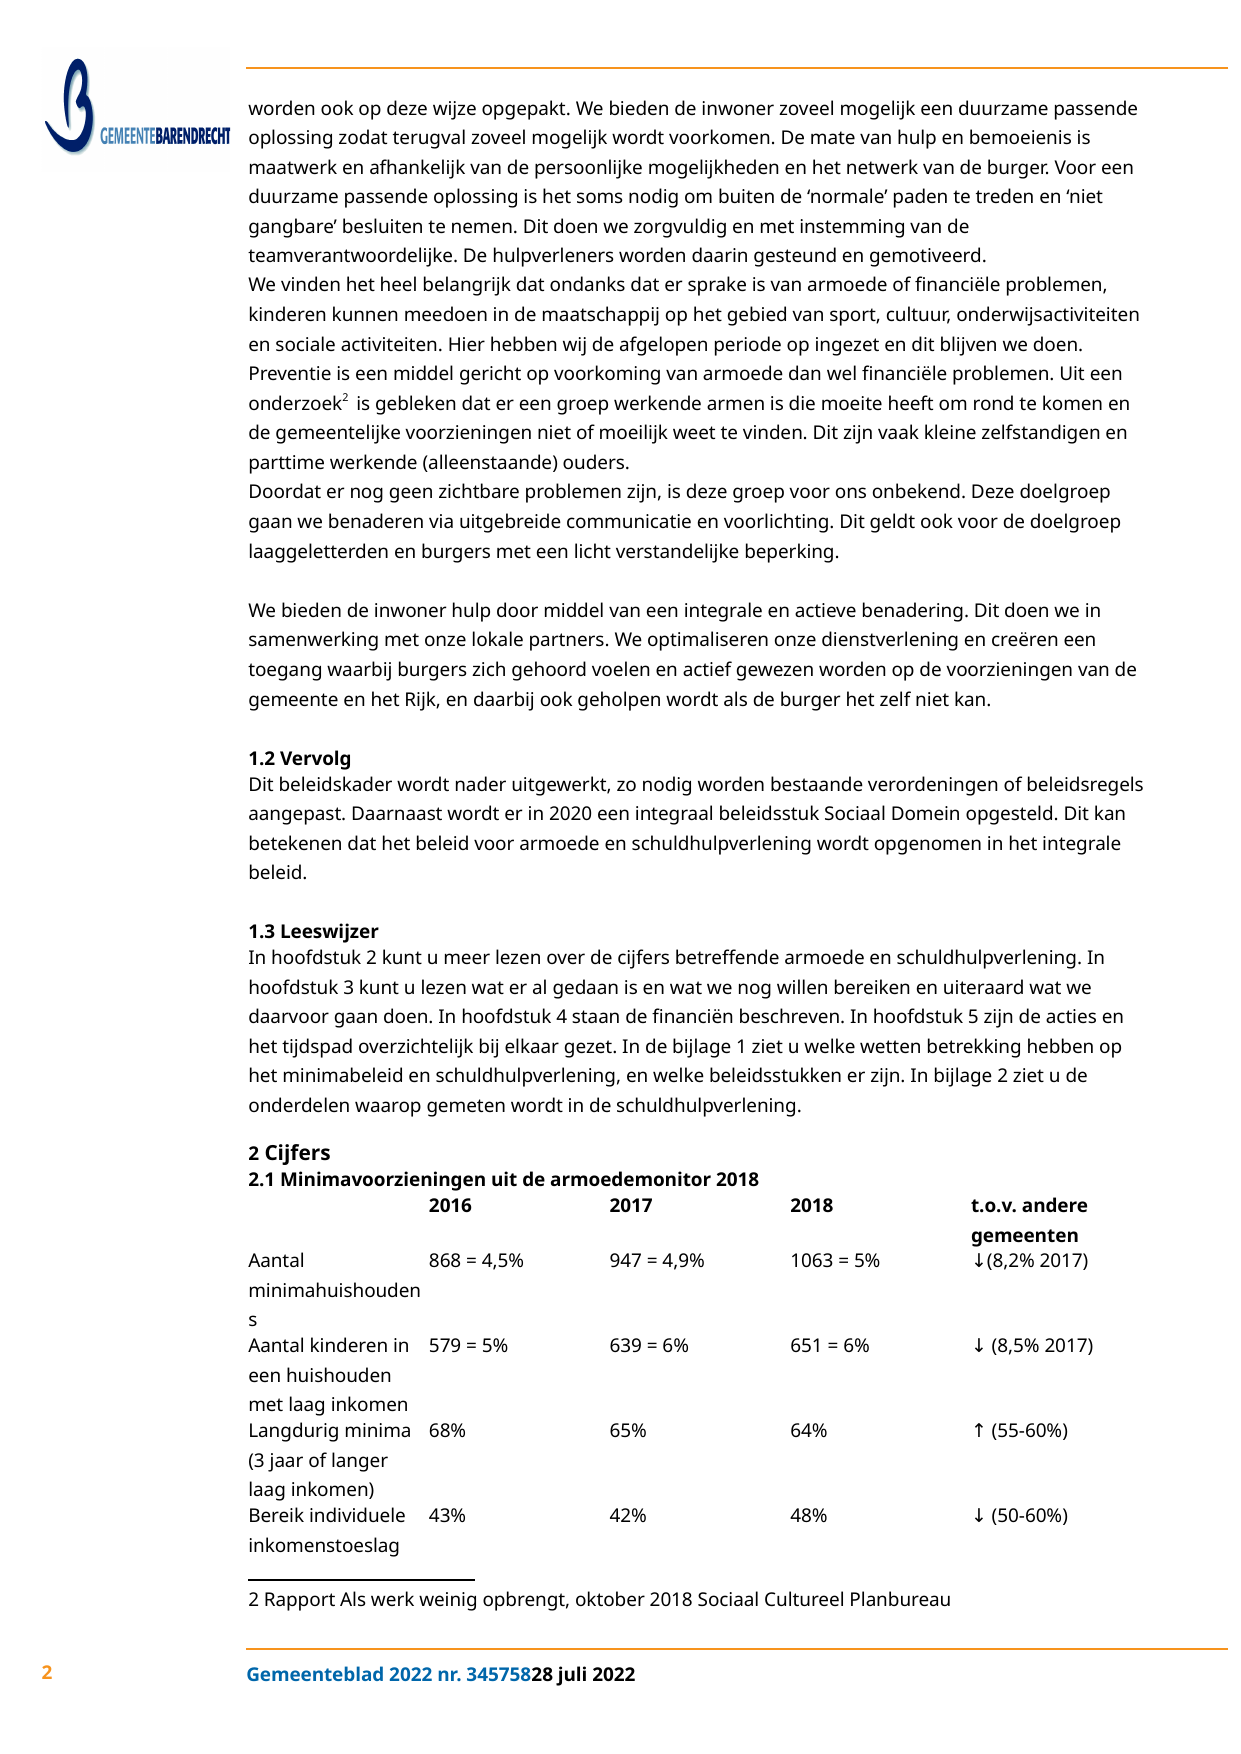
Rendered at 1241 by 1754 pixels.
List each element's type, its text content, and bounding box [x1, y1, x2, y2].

table_header 2018 [790, 1192, 971, 1247]
text 1.2 Vervolg [248, 745, 1152, 771]
table_cell Aantal minimahuishoudens [248, 1248, 429, 1332]
table_cell 651 = 6% [790, 1333, 971, 1417]
table_cell 42% [609, 1502, 790, 1557]
table_cell 1063 = 5% [790, 1248, 971, 1332]
text Rapport Als werk weinig opbrengt, oktober 2018 Sociaal Cultureel Planbureau [248, 1586, 1152, 1612]
text In hoofdstuk 2 kunt u meer lezen over de cijfers betreffende armoede en schuldhulpverlening. In hoofdstuk 3 kunt u lezen wat er al gedaan is en wat we nog willen bereiken en uiteraard wat we daarvoor gaan doen. In hoofdstuk 4 staan de financiën beschreven. In hoofdstuk 5 zijn de acties en het tijdspad overzichtelijk bij elkaar gezet. In de bijlage 1 ziet u welke wetten betrekking hebben op het minimabeleid en schuldhulpverlening, en welke beleidsstukken er zijn. In bijlage 2 ziet u de onderdelen waarop gemeten wordt in de schuldhulpverlening. [248, 944, 1152, 1118]
text 2 Cijfers [248, 1138, 1152, 1166]
table_header [248, 1192, 429, 1247]
table_cell ↑ (55-60%) [971, 1417, 1152, 1502]
table_cell ↓ (50-60%) [971, 1502, 1152, 1557]
text Preventie is een middel gericht op voorkoming van armoede dan wel financiële problemen. Uit een onderzoek is gebleken dat er een groep werkende armen is die moeite heeft om rond te komen en de gemeentelijke voorzieningen niet of moeilijk weet te vinden. Dit zijn vaak kleine zelfstandigen en parttime werkende (alleenstaande) ouders. [248, 360, 1152, 475]
table_cell ↓(8,2% 2017) [971, 1248, 1152, 1332]
table_cell ↓ (8,5% 2017) [971, 1333, 1152, 1417]
table_cell 639 = 6% [609, 1333, 790, 1417]
text 2.1 Minimavoorzieningen uit de armoedemonitor 2018 [248, 1166, 1152, 1192]
table_cell 68% [429, 1417, 609, 1502]
text Dit beleidskader wordt nader uitgewerkt, zo nodig worden bestaande verordeningen of beleidsregels aangepast. Daarnaast wordt er in 2020 een integraal beleidsstuk Sociaal Domein opgesteld. Dit kan betekenen dat het beleid voor armoede en schuldhulpverlening wordt opgenomen in het integrale beleid. [248, 771, 1152, 885]
table_cell 868 = 4,5% [429, 1248, 609, 1332]
table_cell 48% [790, 1502, 971, 1557]
table_header 2017 [609, 1192, 790, 1247]
table_cell 43% [429, 1502, 609, 1557]
table_cell 947 = 4,9% [609, 1248, 790, 1332]
table_cell Bereik individuele inkomenstoeslag [248, 1502, 429, 1557]
table_cell 579 = 5% [429, 1333, 609, 1417]
table_cell Langdurig minima (3 jaar of langer laag inkomen) [248, 1417, 429, 1502]
table_cell 65% [609, 1417, 790, 1502]
text Doordat er nog geen zichtbare problemen zijn, is deze groep voor ons onbekend. Deze doelgroep gaan we benaderen via uitgebreide communicatie en voorlichting. Dit geldt ook voor de doelgroep laaggeletterden en burgers met een licht verstandelijke beperking. [248, 479, 1152, 564]
picture [41, 47, 231, 172]
table_cell 64% [790, 1417, 971, 1502]
text 1.3 Leeswijzer [248, 919, 1152, 944]
text We bieden de inwoner hulp door middel van een integrale en actieve benadering. Dit doen we in samenwerking met onze lokale partners. We optimaliseren onze dienstverlening en creëren een toegang waarbij burgers zich gehoord voelen en actief gewezen worden op de voorzieningen van de gemeente en het Rijk, en daarbij ook geholpen wordt als de burger het zelf niet kan. [248, 597, 1152, 712]
text We vinden het heel belangrijk dat ondanks dat er sprake is van armoede of financiële problemen, kinderen kunnen meedoen in de maatschappij op het gebied van sport, cultuur, onderwijsactiviteiten en sociale activiteiten. Hier hebben wij de afgelopen periode op ingezet en dit blijven we doen. [248, 272, 1152, 357]
table_cell Aantal kinderen in een huishouden met laag inkomen [248, 1333, 429, 1417]
table_header t.o.v. andere gemeenten [971, 1192, 1152, 1247]
table_header worden ook op deze wijze opgepakt. We bieden de inwoner zoveel mogelijk een duurzame passende oplossing zodat terugval zoveel mogelijk wordt voorkomen. De mate van hulp en bemoeienis is maatwerk en afhankelijk van de persoonlijke mogelijkheden en het netwerk van de burger. Voor een duurzame passende oplossing is het soms nodig om buiten de ‘normale’ paden te treden en ‘niet gangbare’ besluiten te nemen. Dit doen we zorgvuldig en met instemming van de teamverantwoordelijke. De hulpverleners worden daarin gesteund en gemotiveerd. [248, 95, 1152, 268]
table_header 2016 [429, 1192, 609, 1247]
